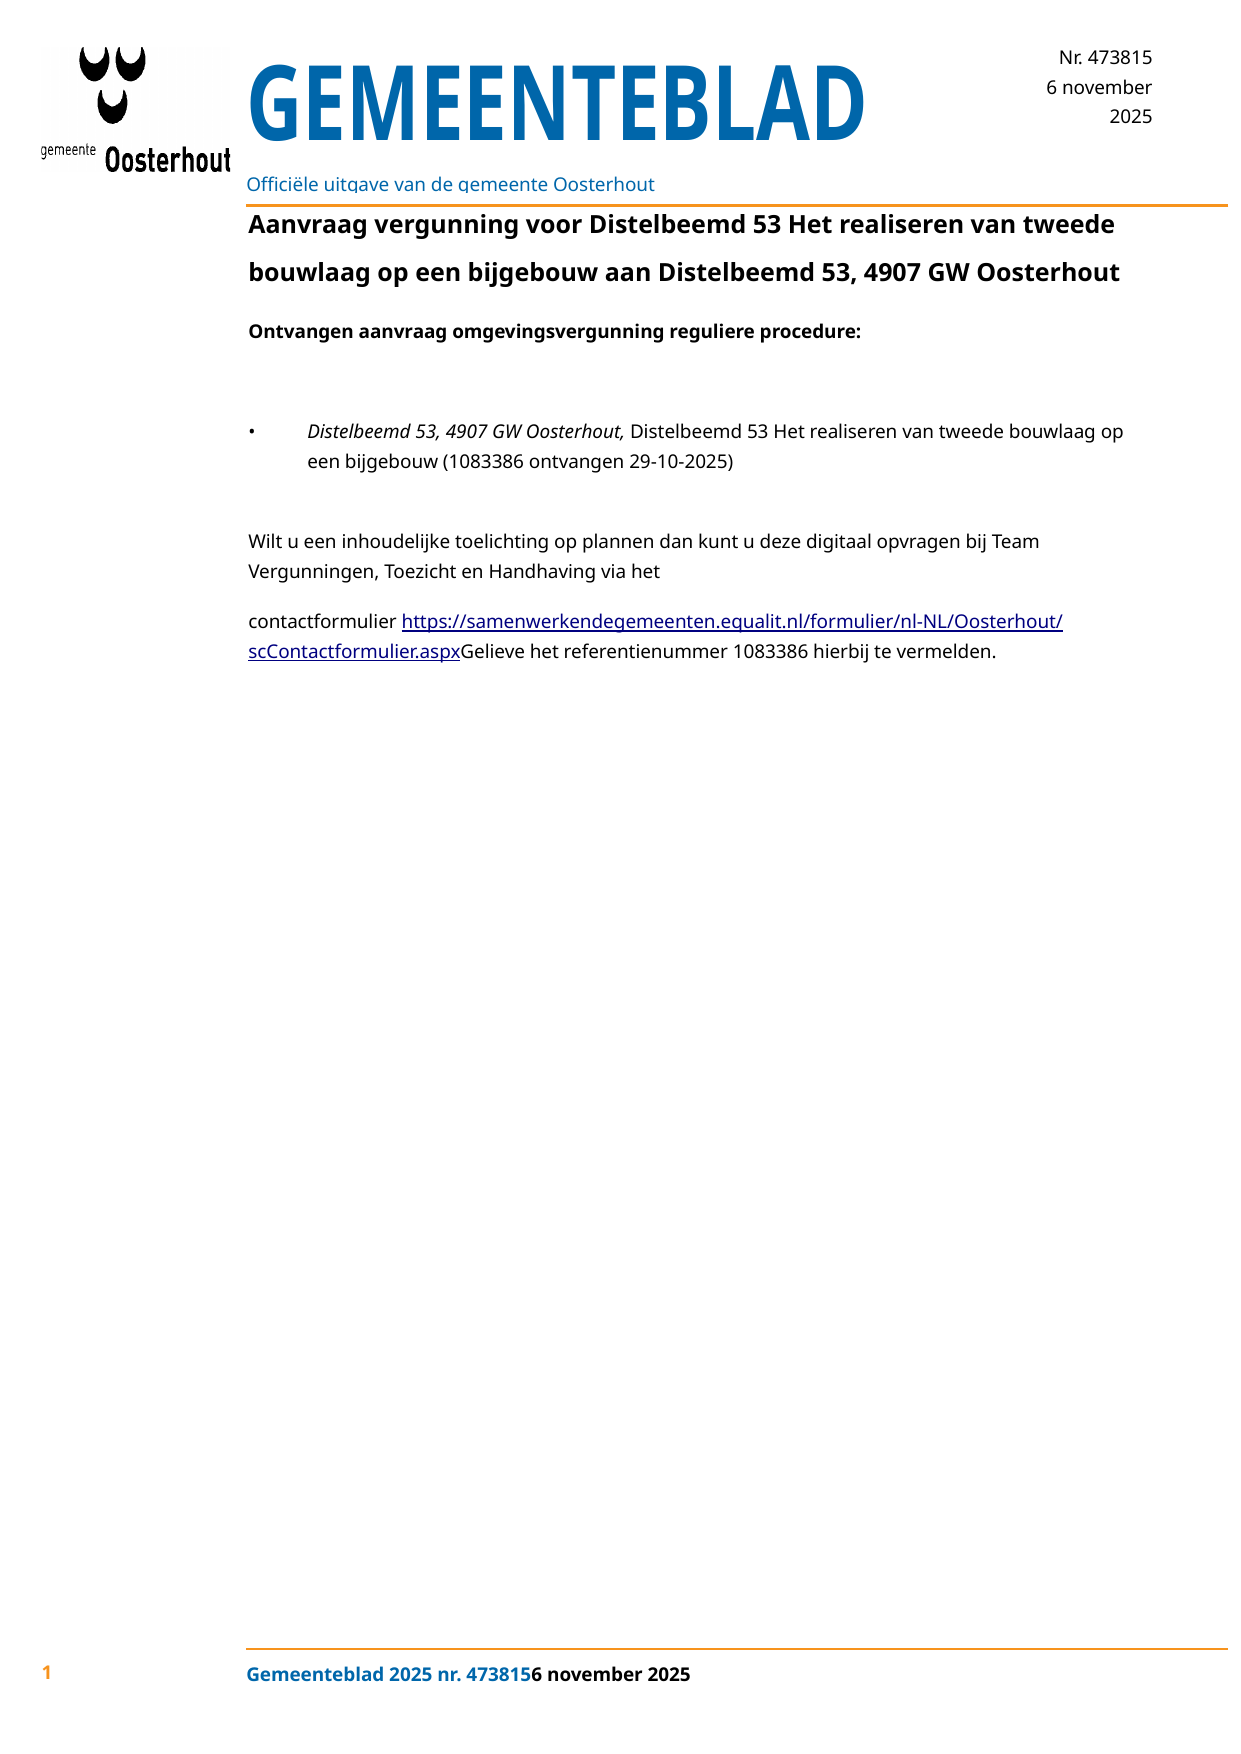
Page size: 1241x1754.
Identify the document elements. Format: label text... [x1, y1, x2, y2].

text Wilt u een inhoudelijke toelichting op plannen dan kunt u deze digitaal opvragen bij Team Vergunningen, Toezicht en Handhaving via het [248, 528, 1152, 584]
list Distelbeemd 53, 4907 GW Oosterhout, Distelbeemd 53 Het realiseren van tweede bouwlaag op een bijgebouw (1083386 ontvangen 29-10-2025) [248, 419, 1152, 474]
text Ontvangen aanvraag omgevingsvergunning reguliere procedure: [248, 318, 1152, 344]
picture [41, 47, 231, 172]
text contactformulier https://samenwerkendegemeenten.equalit.nl/formulier/nl-NL/Oosterhout/scContactformulier.aspxGelieve het referentienummer 1083386 hierbij te vermelden. [248, 608, 1152, 664]
text Aanvraag vergunning voor Distelbeemd 53 Het realiseren van tweede bouwlaag op een bijgebouw aan Distelbeemd 53, 4907 GW Oosterhout [248, 207, 1152, 288]
